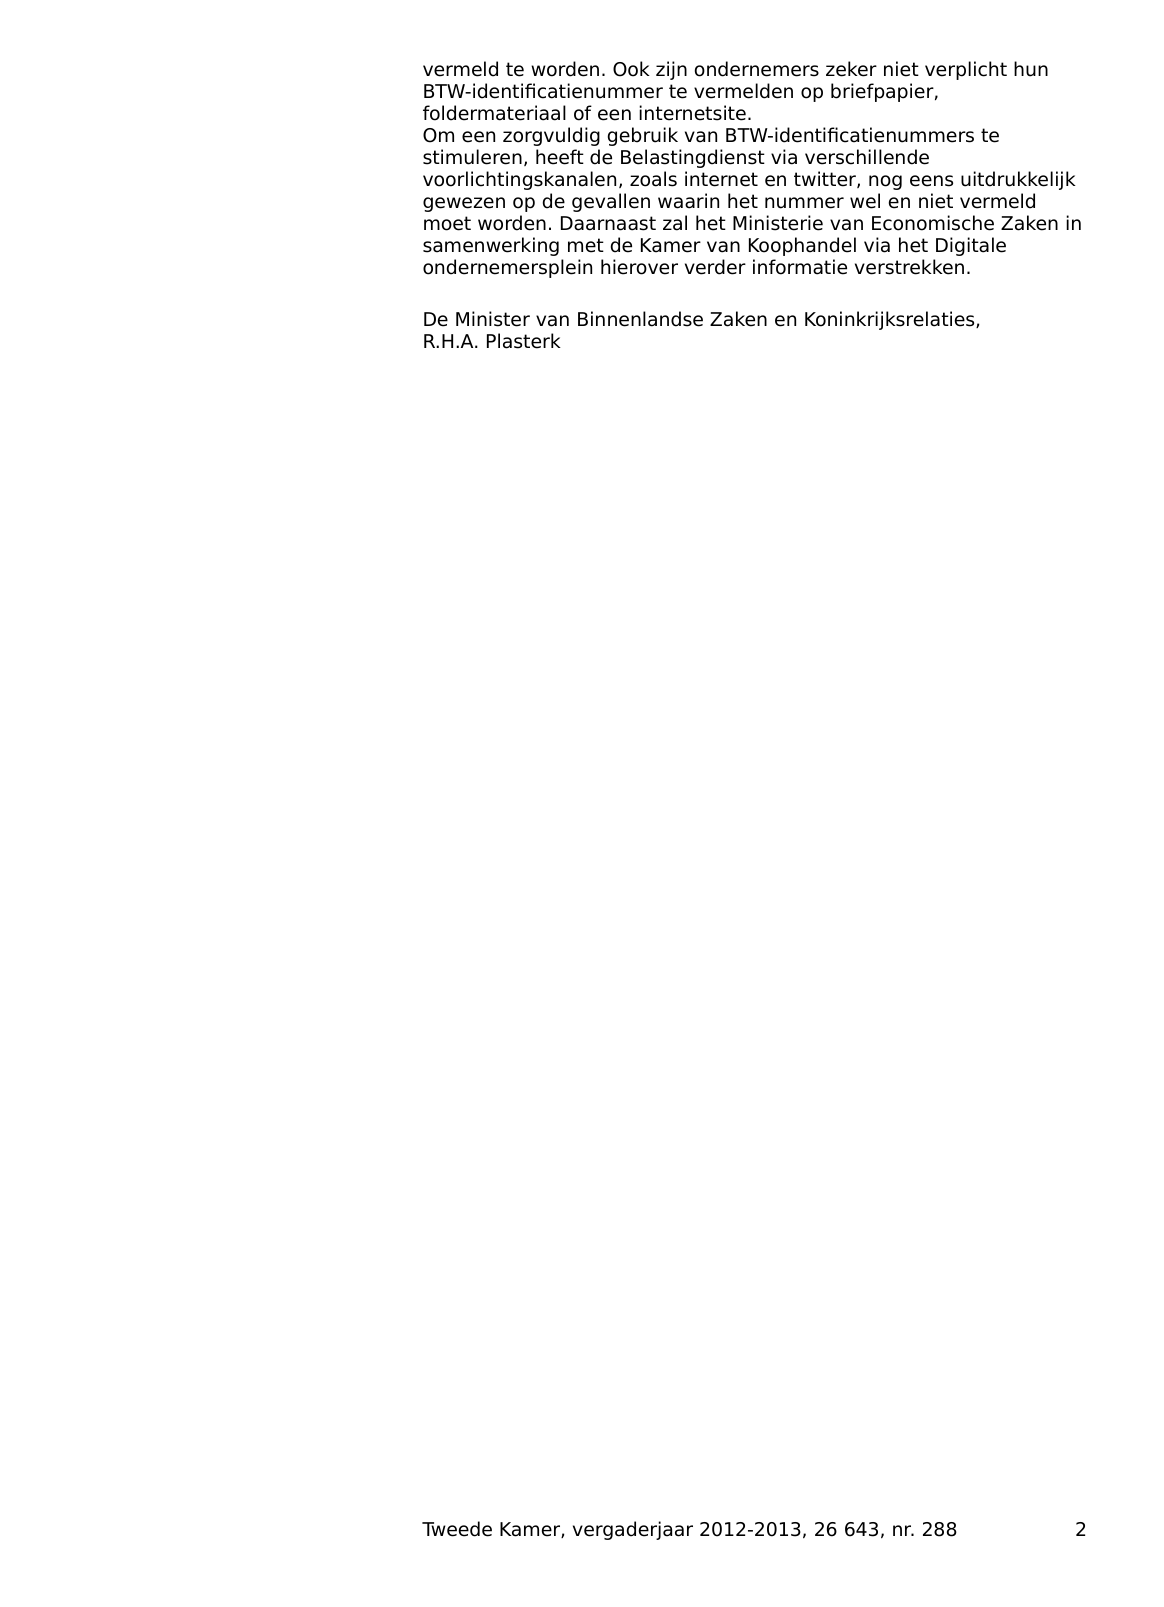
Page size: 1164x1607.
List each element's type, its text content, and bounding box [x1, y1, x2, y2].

text De Minister van Binnenlandse Zaken en Koninkrijksrelaties, R.H.A. Plasterk [422, 309, 1087, 353]
text Om een zorgvuldig gebruik van BTW-identificatienummers te stimuleren, heeft de Belastingdienst via verschillende voorlichtingskanalen, zoals internet en twitter, nog eens uitdrukkelijk gewezen op de gevallen waarin het nummer wel en niet vermeld moet worden. Daarnaast zal het Ministerie van Economische Zaken in samenwerking met de Kamer van Koophandel via het Digitale ondernemersplein hierover verder informatie verstrekken. [422, 125, 1087, 279]
text vermeld te worden. Ook zijn ondernemers zeker niet verplicht hun BTW-identificatienummer te vermelden op briefpapier, foldermateriaal of een internetsite. [422, 59, 1087, 125]
